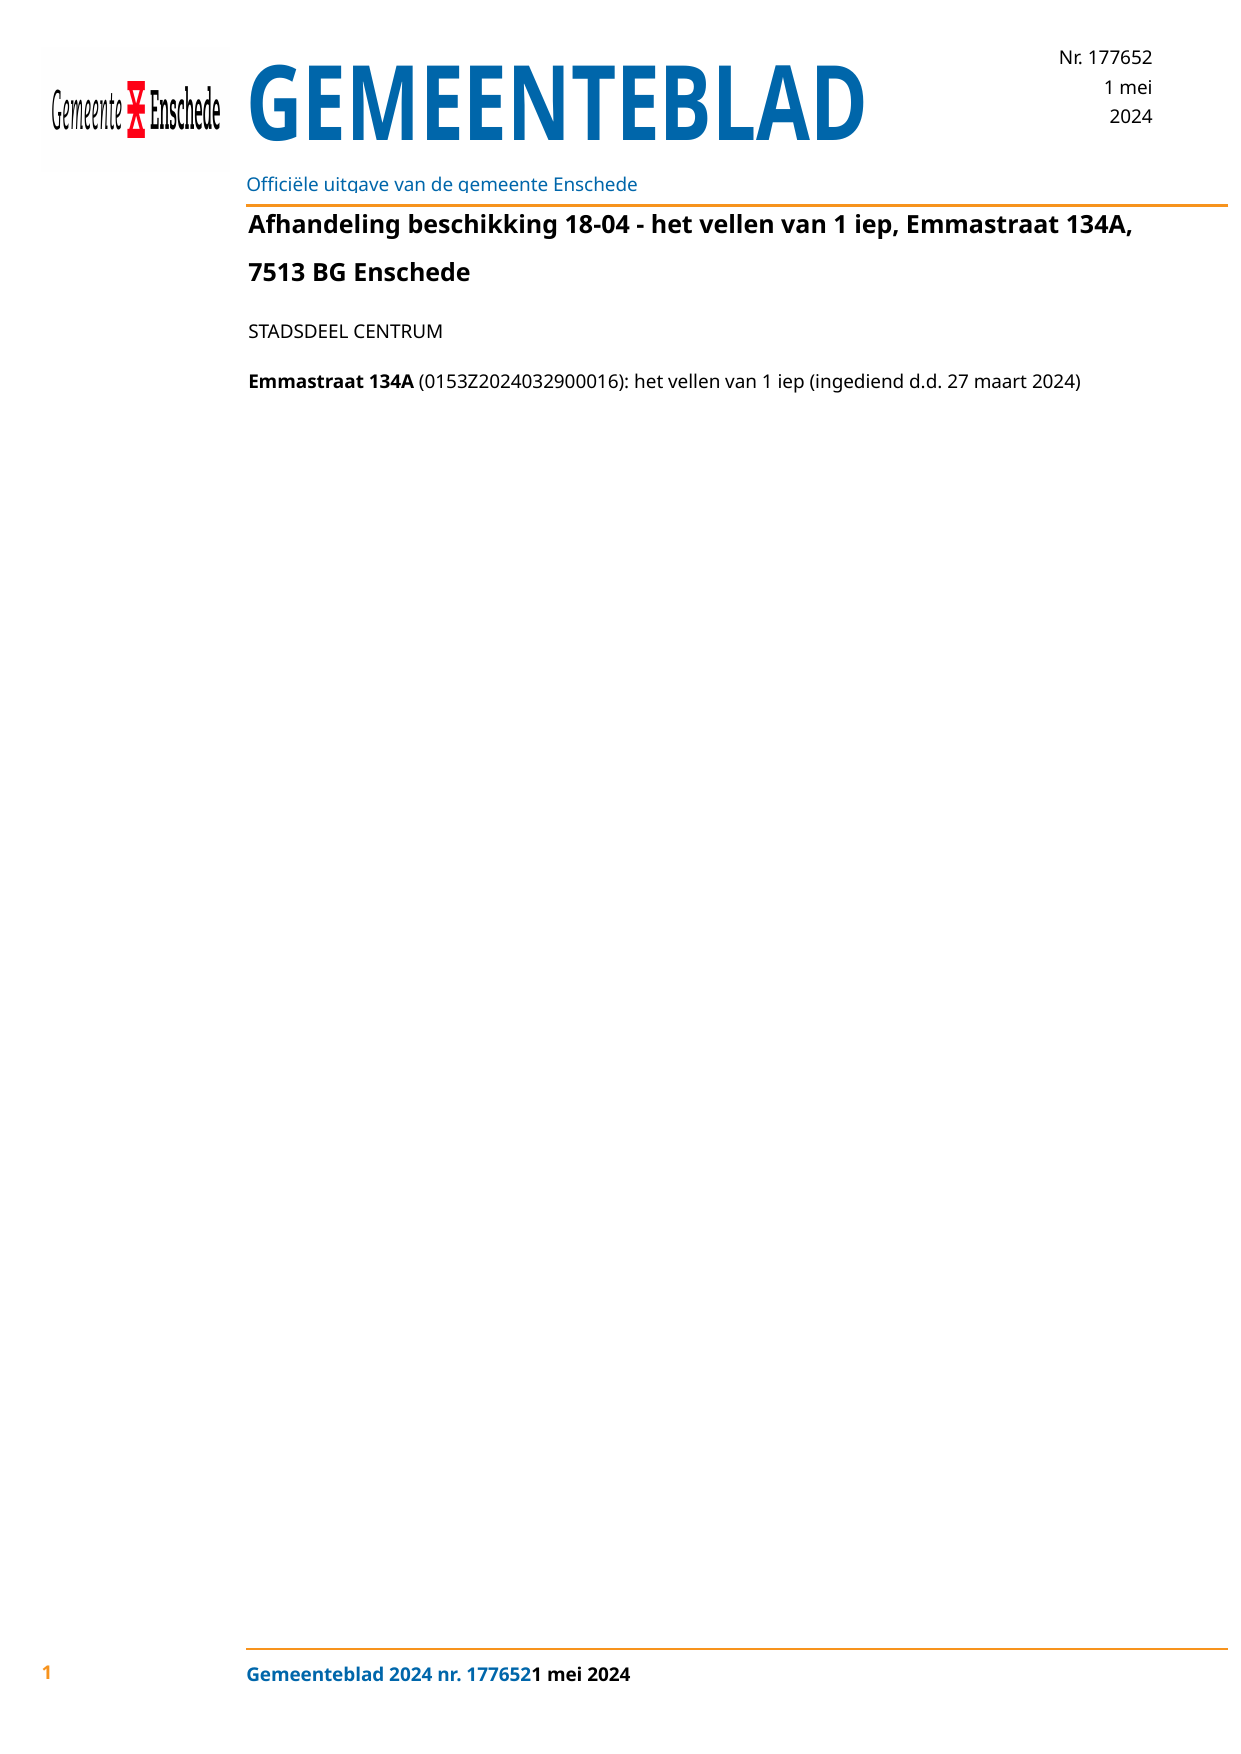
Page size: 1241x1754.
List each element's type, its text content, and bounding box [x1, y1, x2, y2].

picture [41, 47, 231, 172]
text Afhandeling beschikking 18-04 - het vellen van 1 iep, Emmastraat 134A, 7513 BG Enschede [248, 207, 1152, 288]
text STADSDEEL CENTRUM [248, 318, 1152, 344]
text Emmastraat 134A (0153Z2024032900016): het vellen van 1 iep (ingediend d.d. 27 maart 2024) [248, 368, 1152, 394]
